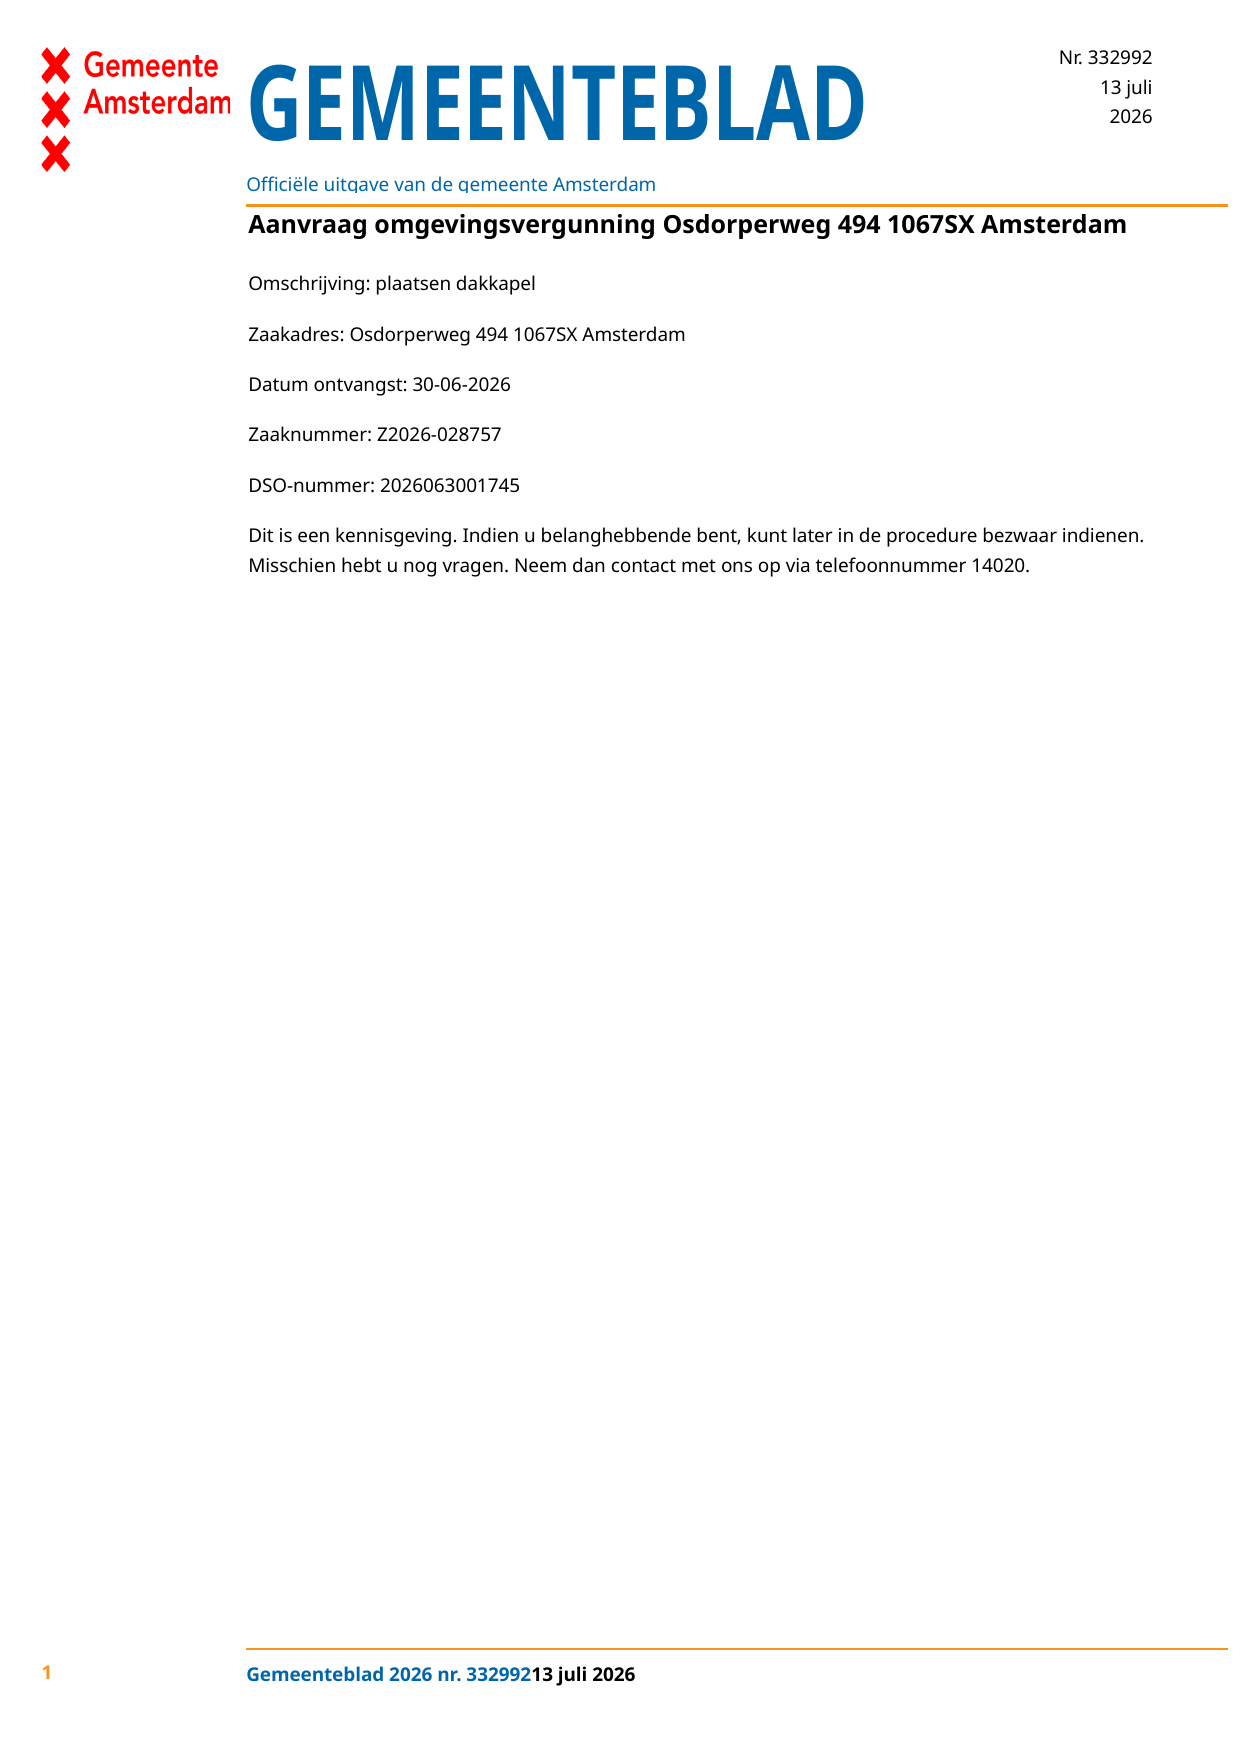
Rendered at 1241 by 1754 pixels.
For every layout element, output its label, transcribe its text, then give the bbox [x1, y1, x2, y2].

text DSO-nummer: 2026063001745 [248, 472, 1152, 498]
text Datum ontvangst: 30-06-2026 [248, 371, 1152, 397]
text Dit is een kennisgeving. Indien u belanghebbende bent, kunt later in de procedure bezwaar indienen. Misschien hebt u nog vragen. Neem dan contact met ons op via telefoonnummer 14020. [248, 522, 1152, 578]
text Zaakadres: Osdorperweg 494 1067SX Amsterdam [248, 321, 1152, 346]
text Zaaknummer: Z2026-028757 [248, 422, 1152, 447]
text Aanvraag omgevingsvergunning Osdorperweg 494 1067SX Amsterdam [248, 207, 1152, 241]
picture [41, 47, 231, 172]
text Omschrijving: plaatsen dakkapel [248, 270, 1152, 296]
